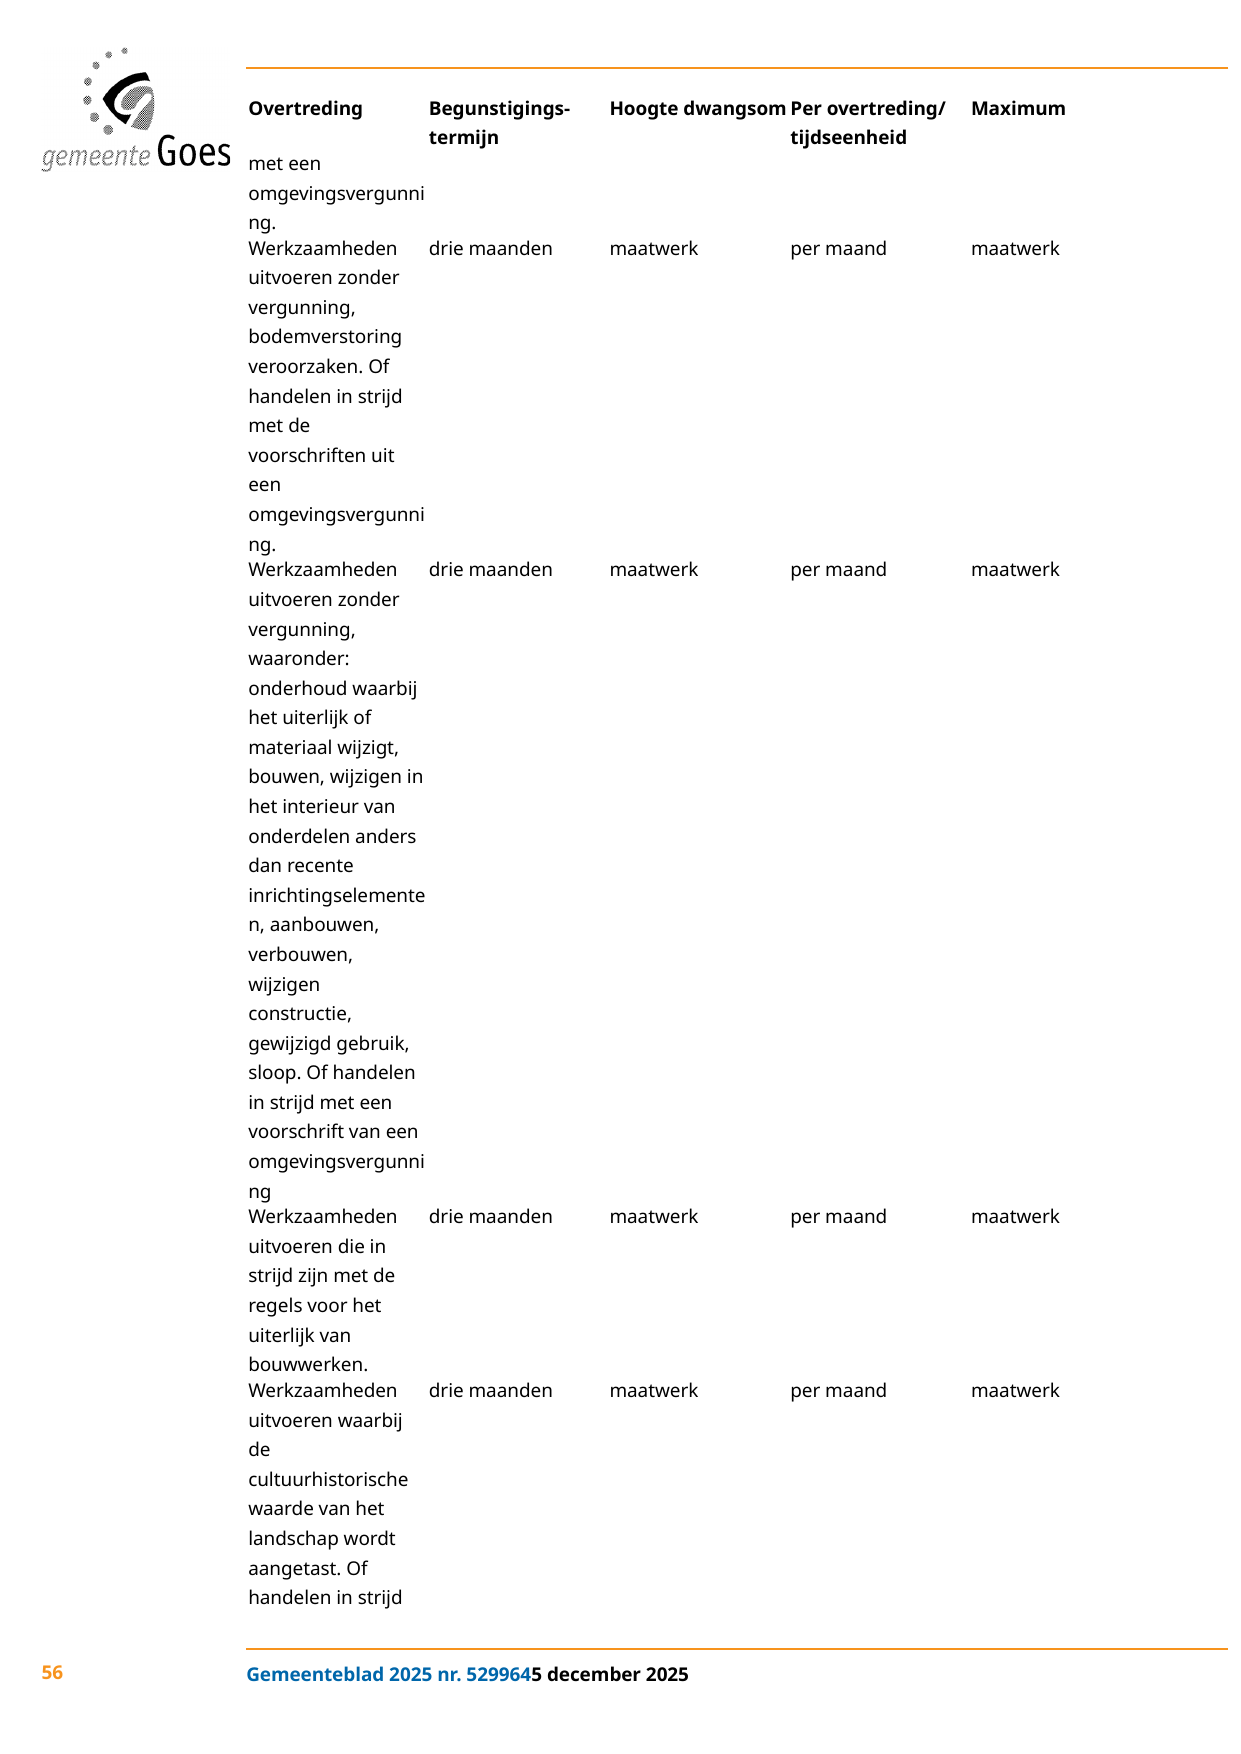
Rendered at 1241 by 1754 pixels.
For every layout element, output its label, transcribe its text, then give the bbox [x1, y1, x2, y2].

table_cell Werkzaamheden uitvoeren die in strijd zijn met de regels voor het uiterlijk van bouwwerken. [248, 1204, 429, 1377]
table_cell maatwerk [609, 557, 790, 1203]
table_cell maatwerk [971, 557, 1152, 1203]
table_header Per overtreding/ tijdseenheid [790, 95, 971, 150]
table_cell [429, 150, 609, 235]
picture [41, 47, 231, 172]
table_cell drie maanden [429, 557, 609, 1203]
table_header Overtreding [248, 95, 429, 150]
table_cell maatwerk [609, 1377, 790, 1610]
table_cell drie maanden [429, 1204, 609, 1377]
table_cell Werkzaamheden uitvoeren waarbij de cultuurhistorische waarde van het landschap wordt aangetast. Of handelen in strijd [248, 1377, 429, 1610]
table_cell maatwerk [971, 1377, 1152, 1610]
table_cell maatwerk [609, 235, 790, 557]
table_cell [971, 150, 1152, 235]
table_cell maatwerk [971, 235, 1152, 557]
table_cell [790, 150, 971, 235]
table_header Maximum [971, 95, 1152, 150]
table_cell Werkzaamheden uitvoeren zonder vergunning, waaronder: onderhoud waarbij het uiterlijk of materiaal wijzigt, bouwen, wijzigen in het interieur van onderdelen anders dan recente inrichtingselementen, aanbouwen, verbouwen, wijzigen constructie, gewijzigd gebruik, sloop. Of handelen in strijd met een voorschrift van een omgevingsvergunning [248, 557, 429, 1203]
table_cell [609, 150, 790, 235]
table_header Begunstigings-termijn [429, 95, 609, 150]
table_cell per maand [790, 557, 971, 1203]
table_cell Werkzaamheden uitvoeren zonder vergunning, bodemverstoring veroorzaken. Of handelen in strijd met de voorschriften uit een omgevingsvergunning. [248, 235, 429, 557]
table_cell met een omgevingsvergunning. [248, 150, 429, 235]
table_cell per maand [790, 1204, 971, 1377]
table_cell per maand [790, 1377, 971, 1610]
table_cell per maand [790, 235, 971, 557]
table_cell drie maanden [429, 235, 609, 557]
table_cell drie maanden [429, 1377, 609, 1610]
table_cell maatwerk [971, 1204, 1152, 1377]
table_header Hoogte dwangsom [609, 95, 790, 150]
table_cell maatwerk [609, 1204, 790, 1377]
